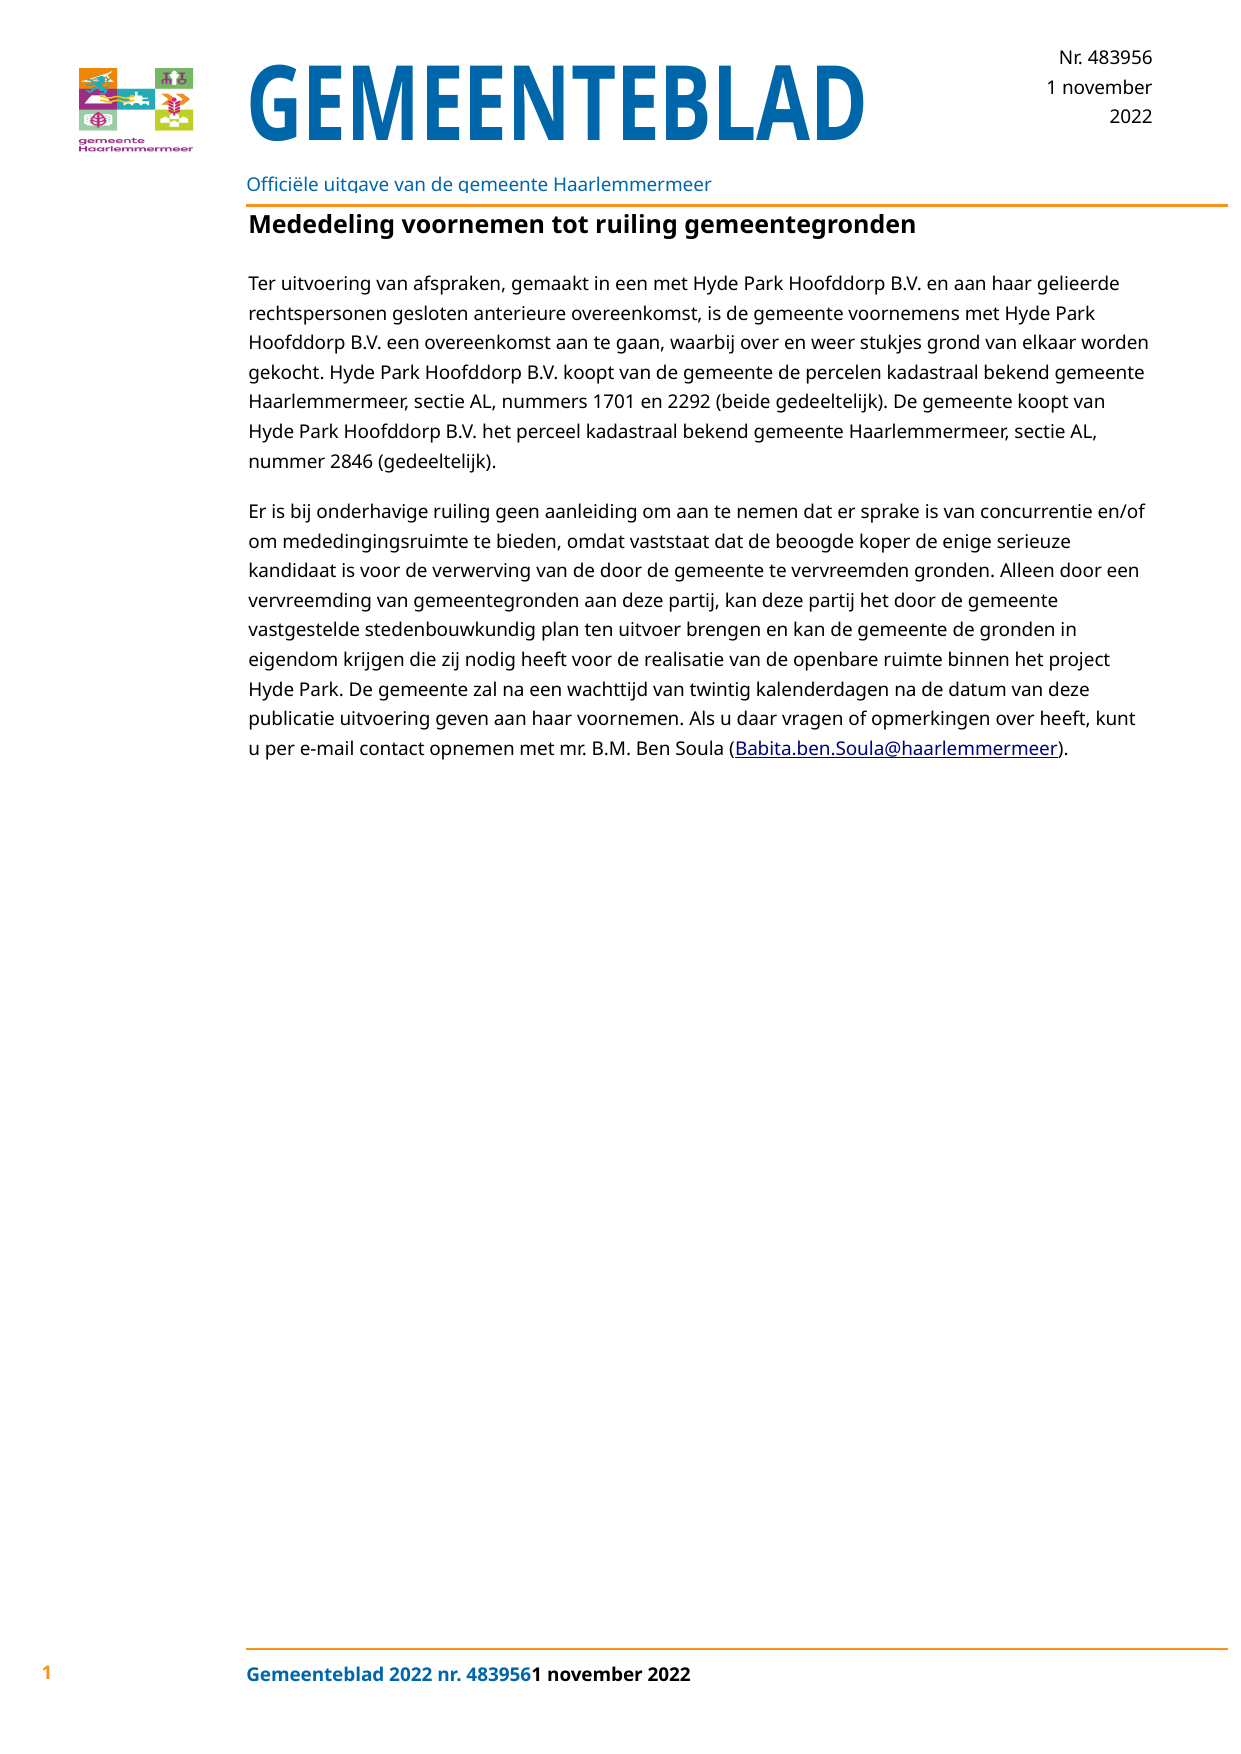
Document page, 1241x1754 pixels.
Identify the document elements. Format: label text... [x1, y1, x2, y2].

picture [41, 47, 231, 172]
text Ter uitvoering van afspraken, gemaakt in een met Hyde Park Hoofddorp B.V. en aan haar gelieerde rechtspersonen gesloten anterieure overeenkomst, is de gemeente voornemens met Hyde Park Hoofddorp B.V. een overeenkomst aan te gaan, waarbij over en weer stukjes grond van elkaar worden gekocht. Hyde Park Hoofddorp B.V. koopt van de gemeente de percelen kadastraal bekend gemeente Haarlemmermeer, sectie AL, nummers 1701 en 2292 (beide gedeeltelijk). De gemeente koopt van Hyde Park Hoofddorp B.V. het perceel kadastraal bekend gemeente Haarlemmermeer, sectie AL, nummer 2846 (gedeeltelijk). [248, 270, 1152, 473]
text Er is bij onderhavige ruiling geen aanleiding om aan te nemen dat er sprake is van concurrentie en/of om mededingingsruimte te bieden, omdat vaststaat dat de beoogde koper de enige serieuze kandidaat is voor de verwerving van de door de gemeente te vervreemden gronden. Alleen door een vervreemding van gemeentegronden aan deze partij, kan deze partij het door de gemeente vastgestelde stedenbouwkundig plan ten uitvoer brengen en kan de gemeente de gronden in eigendom krijgen die zij nodig heeft voor de realisatie van de openbare ruimte binnen het project Hyde Park. De gemeente zal na een wachttijd van twintig kalenderdagen na de datum van deze publicatie uitvoering geven aan haar voornemen. Als u daar vragen of opmerkingen over heeft, kunt u per e-mail contact opnemen met mr. B.M. Ben Soula (Babita.ben.Soula@haarlemmermeer). [248, 498, 1152, 761]
text Mededeling voornemen tot ruiling gemeentegronden [248, 207, 1152, 241]
